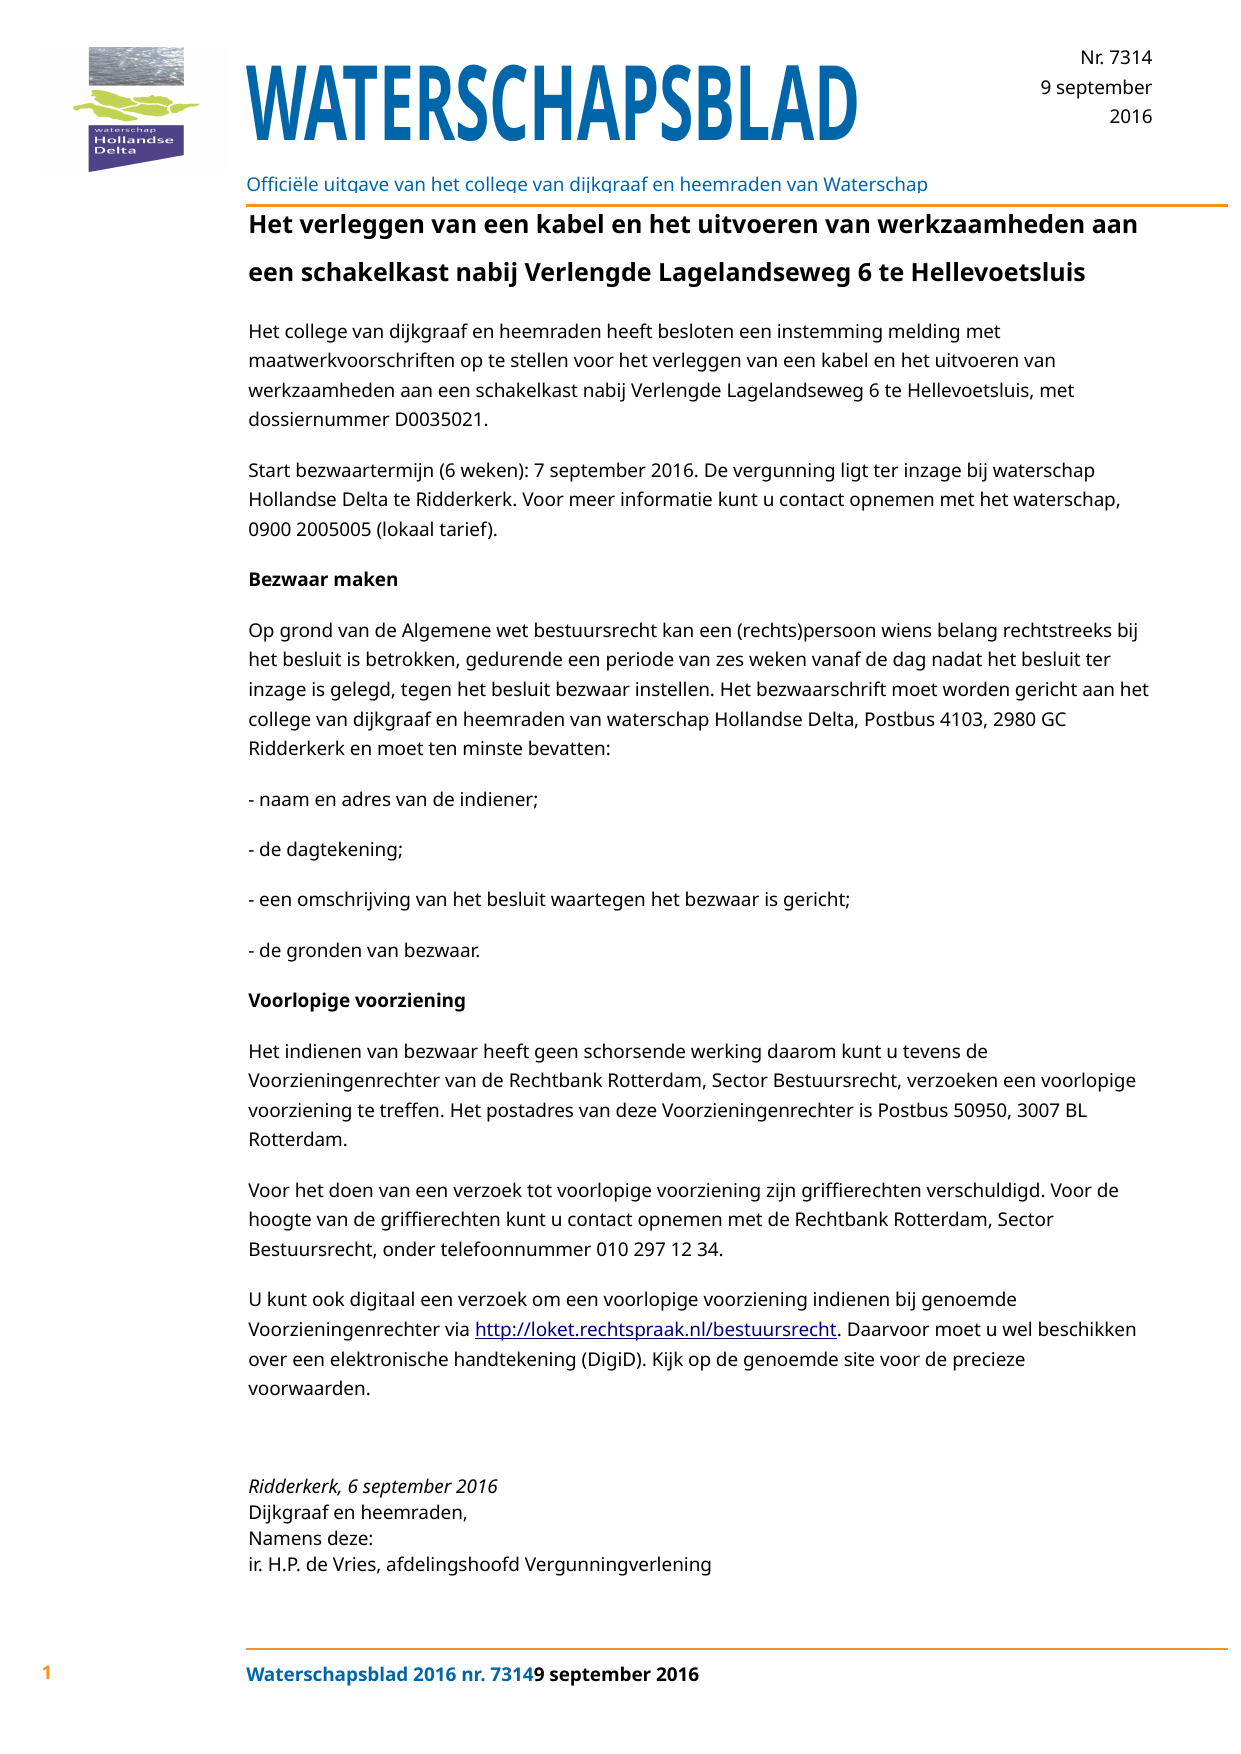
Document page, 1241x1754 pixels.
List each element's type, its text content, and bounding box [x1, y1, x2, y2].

text Bezwaar maken [248, 567, 1152, 592]
text Start bezwaartermijn (6 weken): 7 september 2016. De vergunning ligt ter inzage bij waterschap Hollandse Delta te Ridderkerk. Voor meer informatie kunt u contact opnemen met het waterschap, 0900 2005005 (lokaal tarief). [248, 457, 1152, 542]
text - een omschrijving van het besluit waartegen het bezwaar is gericht; [248, 887, 1152, 912]
text ir. H.P. de Vries, afdelingshoofd Vergunningverlening [248, 1551, 1152, 1577]
text Dijkgraaf en heemraden, [248, 1499, 1152, 1525]
text - naam en adres van de indiener; [248, 786, 1152, 812]
text Ridderkerk, 6 september 2016 [248, 1474, 1152, 1499]
text - de gronden van bezwaar. [248, 937, 1152, 963]
text Het verleggen van een kabel en het uitvoeren van werkzaamheden aan een schakelkast nabij Verlengde Lagelandseweg 6 te Hellevoetsluis [248, 207, 1152, 288]
text Voor het doen van een verzoek tot voorlopige voorziening zijn griffierechten verschuldigd. Voor de hoogte van de griffierechten kunt u contact opnemen met de Rechtbank Rotterdam, Sector Bestuursrecht, onder telefoonnummer 010 297 12 34. [248, 1177, 1152, 1262]
text Namens deze: [248, 1525, 1152, 1551]
picture [41, 47, 231, 172]
text U kunt ook digitaal een verzoek om een voorlopige voorziening indienen bij genoemde Voorzieningenrechter via http://loket.rechtspraak.nl/bestuursrecht. Daarvoor moet u wel beschikken over een elektronische handtekening (DigiD). Kijk op de genoemde site voor de precieze voorwaarden. [248, 1287, 1152, 1401]
text - de dagtekening; [248, 836, 1152, 862]
text Het college van dijkgraaf en heemraden heeft besloten een instemming melding met maatwerkvoorschriften op te stellen voor het verleggen van een kabel en het uitvoeren van werkzaamheden aan een schakelkast nabij Verlengde Lagelandseweg 6 te Hellevoetsluis, met dossiernummer D0035021. [248, 318, 1152, 432]
text Voorlopige voorziening [248, 987, 1152, 1013]
text Het indienen van bezwaar heeft geen schorsende werking daarom kunt u tevens de Voorzieningenrechter van de Rechtbank Rotterdam, Sector Bestuursrecht, verzoeken een voorlopige voorziening te treffen. Het postadres van deze Voorzieningenrechter is Postbus 50950, 3007 BL Rotterdam. [248, 1038, 1152, 1152]
text Op grond van de Algemene wet bestuursrecht kan een (rechts)persoon wiens belang rechtstreeks bij het besluit is betrokken, gedurende een periode van zes weken vanaf de dag nadat het besluit ter inzage is gelegd, tegen het besluit bezwaar instellen. Het bezwaarschrift moet worden gericht aan het college van dijkgraaf en heemraden van waterschap Hollandse Delta, Postbus 4103, 2980 GC Ridderkerk en moet ten minste bevatten: [248, 617, 1152, 761]
